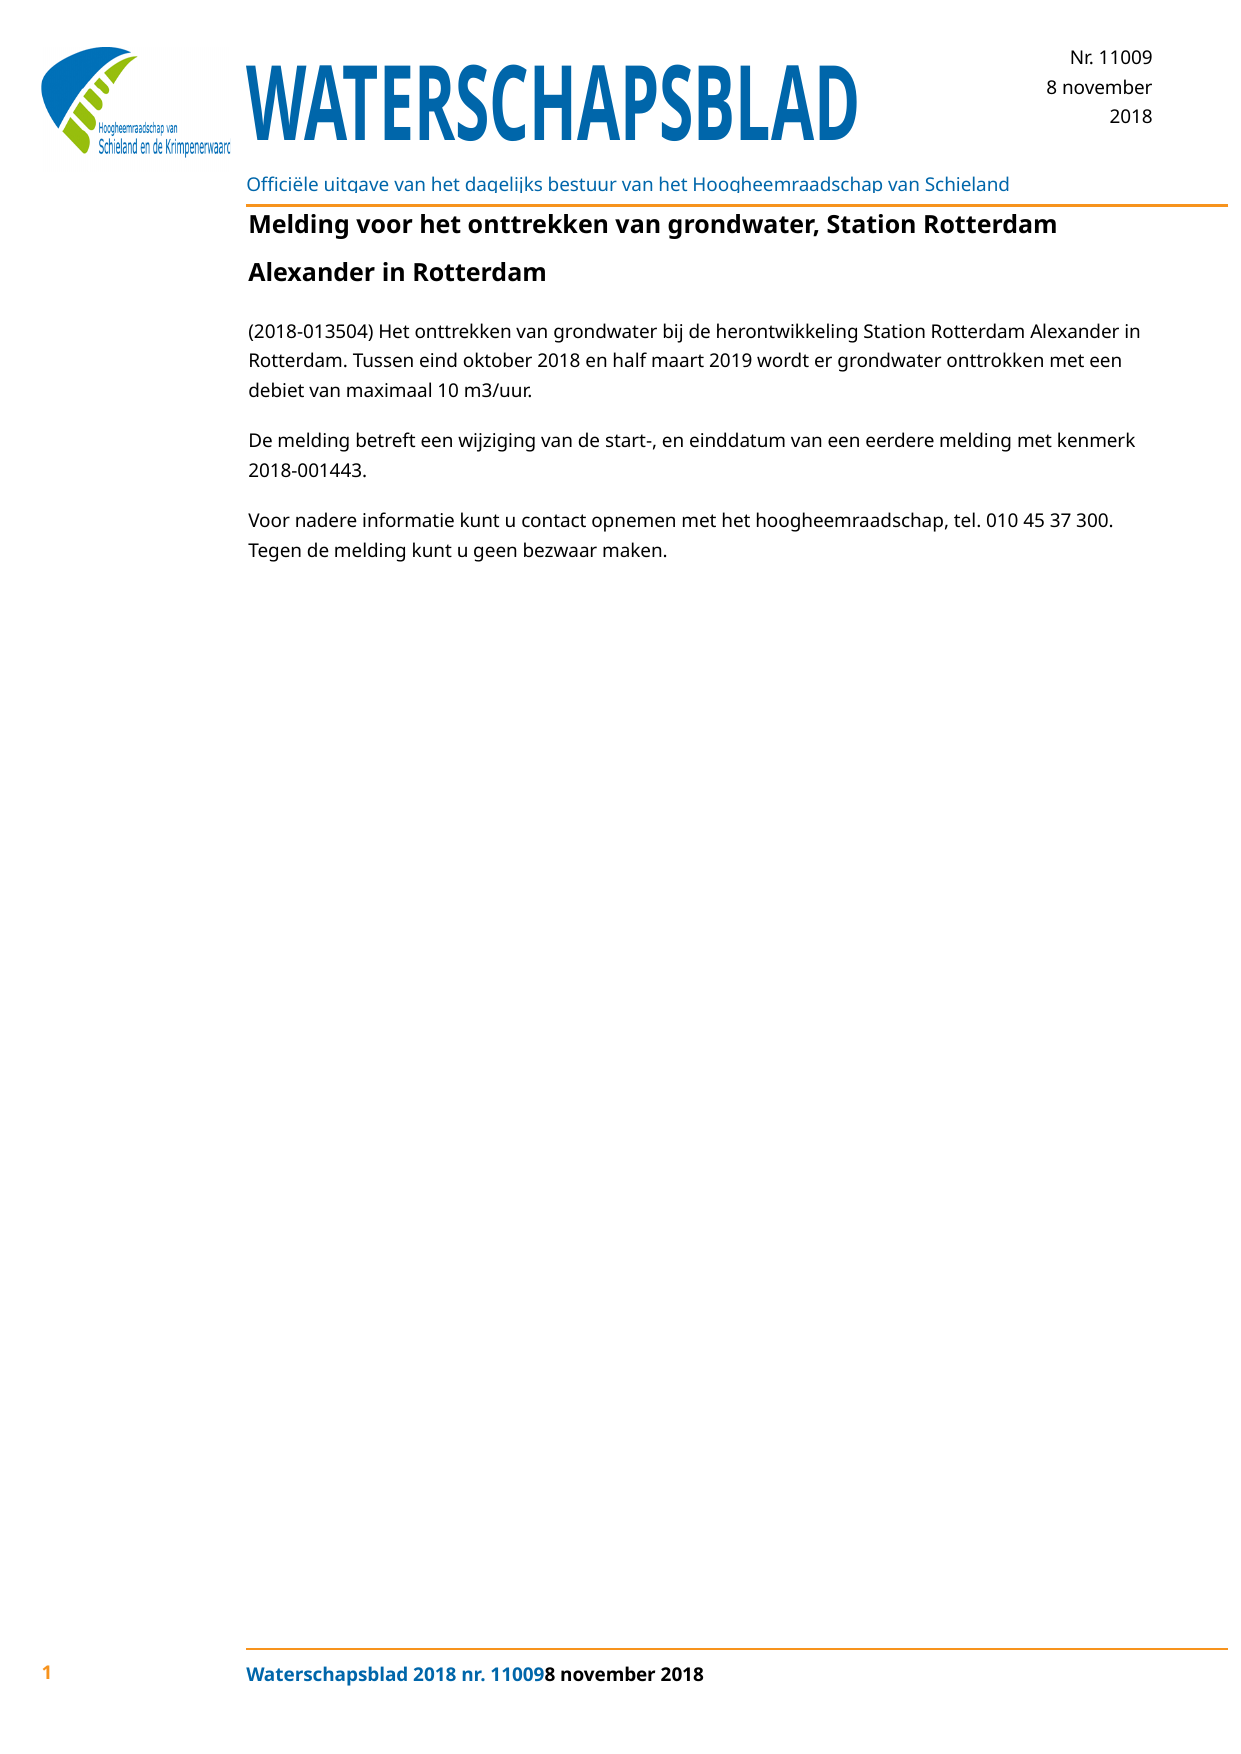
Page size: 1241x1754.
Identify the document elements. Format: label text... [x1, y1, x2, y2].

text Voor nadere informatie kunt u contact opnemen met het hoogheemraadschap, tel. 010 45 37 300. Tegen de melding kunt u geen bezwaar maken. [248, 507, 1152, 563]
picture [41, 47, 231, 172]
text (2018-013504) Het onttrekken van grondwater bij de herontwikkeling Station Rotterdam Alexander in Rotterdam. Tussen eind oktober 2018 en half maart 2019 wordt er grondwater onttrokken met een debiet van maximaal 10 m3/uur. [248, 318, 1152, 403]
text Melding voor het onttrekken van grondwater, Station Rotterdam Alexander in Rotterdam [248, 207, 1152, 288]
text De melding betreft een wijziging van de start-, en einddatum van een eerdere melding met kenmerk 2018-001443. [248, 427, 1152, 483]
